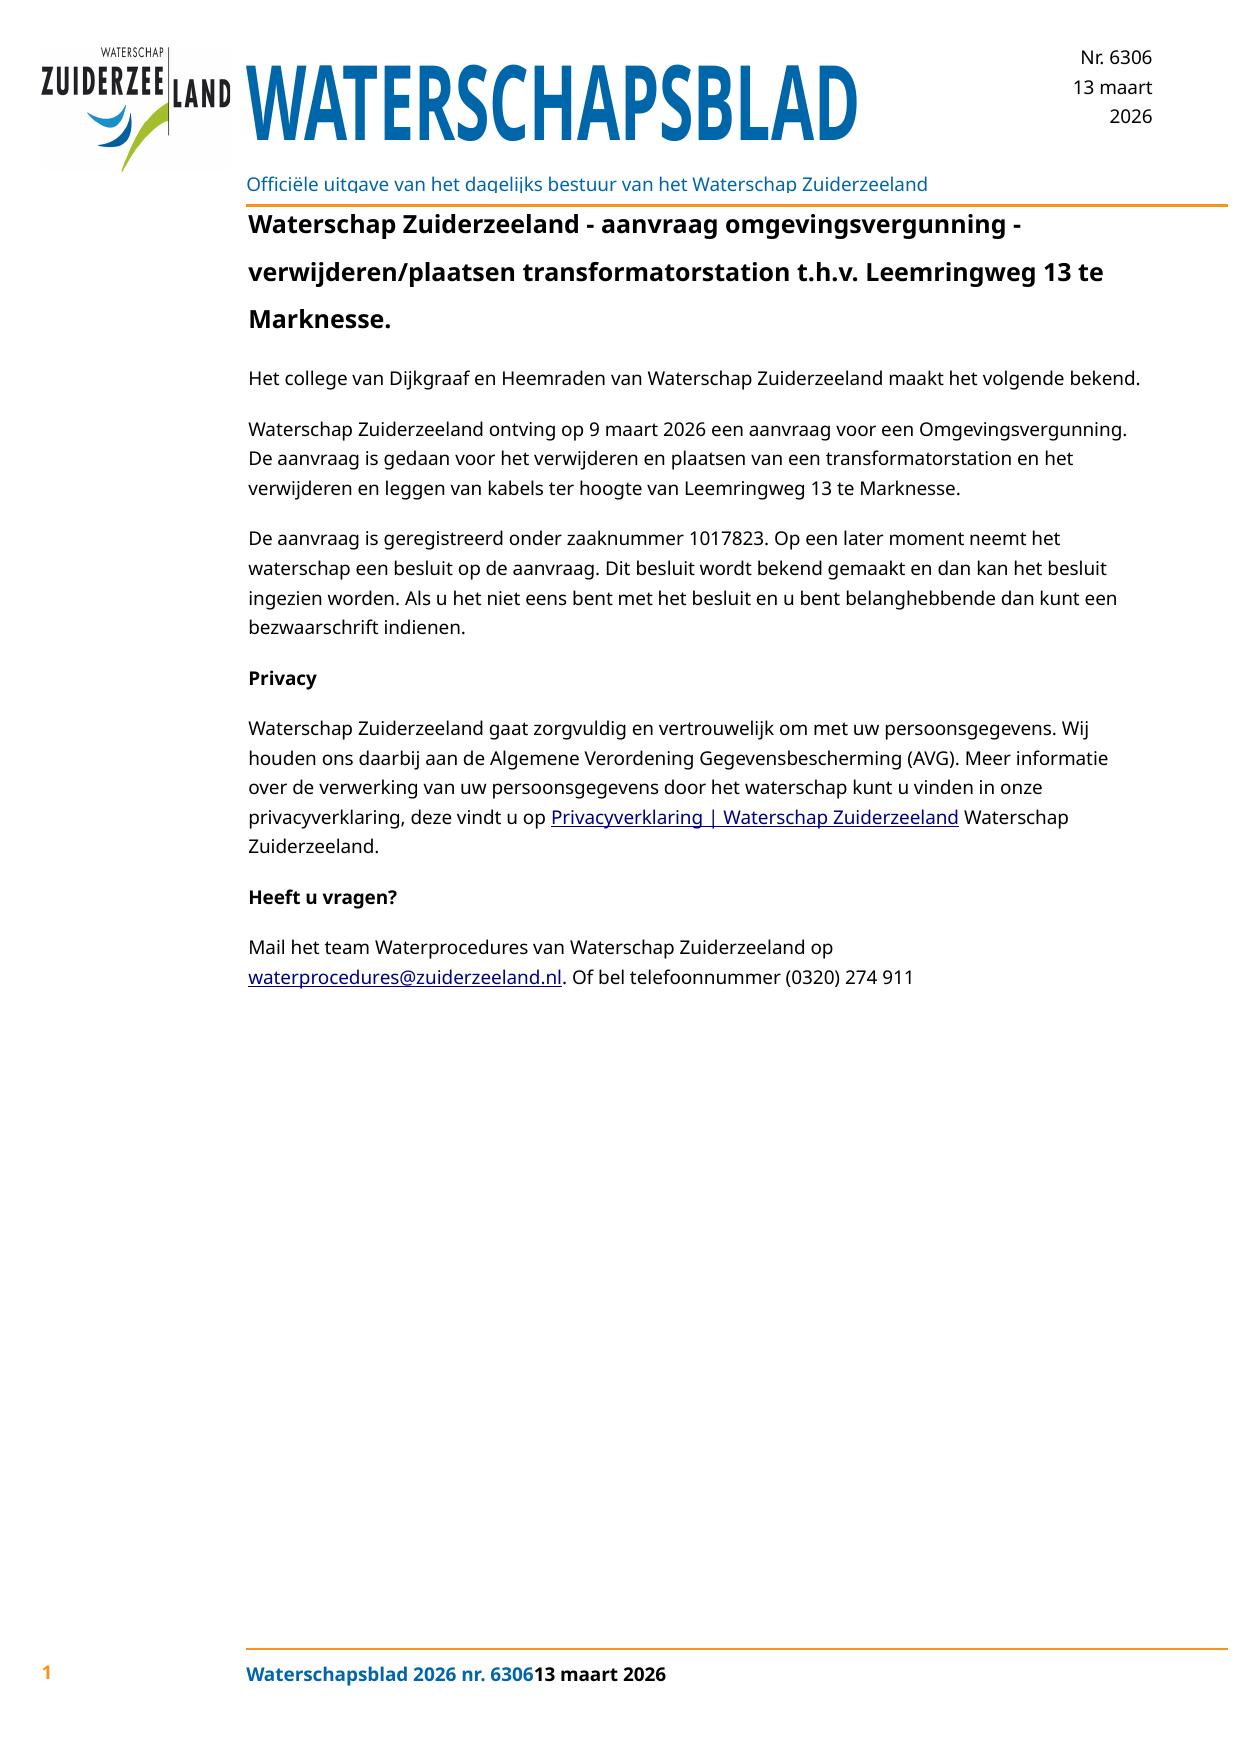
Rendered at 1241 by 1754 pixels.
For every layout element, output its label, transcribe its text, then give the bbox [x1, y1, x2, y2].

text Mail het team Waterprocedures van Waterschap Zuiderzeeland op waterprocedures@zuiderzeeland.nl. Of bel telefoonnummer (0320) 274 911 [248, 934, 1152, 989]
text Privacy [248, 665, 1152, 690]
text Waterschap Zuiderzeeland gaat zorgvuldig en vertrouwelijk om met uw persoonsgegevens. Wij houden ons daarbij aan de Algemene Verordening Gegevensbescherming (AVG). Meer informatie over de verwerking van uw persoonsgegevens door het waterschap kunt u vinden in onze privacyverklaring, deze vindt u op Privacyverklaring | Waterschap Zuiderzeeland Waterschap Zuiderzeeland. [248, 715, 1152, 859]
text Waterschap Zuiderzeeland ontving op 9 maart 2026 een aanvraag voor een Omgevingsvergunning. De aanvraag is gedaan voor het verwijderen en plaatsen van een transformatorstation en het verwijderen en leggen van kabels ter hoogte van Leemringweg 13 te Marknesse. [248, 416, 1152, 501]
text Heeft u vragen? [248, 884, 1152, 909]
text Het college van Dijkgraaf en Heemraden van Waterschap Zuiderzeeland maakt het volgende bekend. [248, 366, 1152, 391]
text Waterschap Zuiderzeeland - aanvraag omgevingsvergunning - verwijderen/plaatsen transformatorstation t.h.v. Leemringweg 13 te Marknesse. [248, 207, 1152, 336]
text De aanvraag is geregistreerd onder zaaknummer 1017823. Op een later moment neemt het waterschap een besluit op de aanvraag. Dit besluit wordt bekend gemaakt en dan kan het besluit ingezien worden. Als u het niet eens bent met het besluit en u bent belanghebbende dan kunt een bezwaarschrift indienen. [248, 526, 1152, 640]
picture [41, 47, 231, 172]
